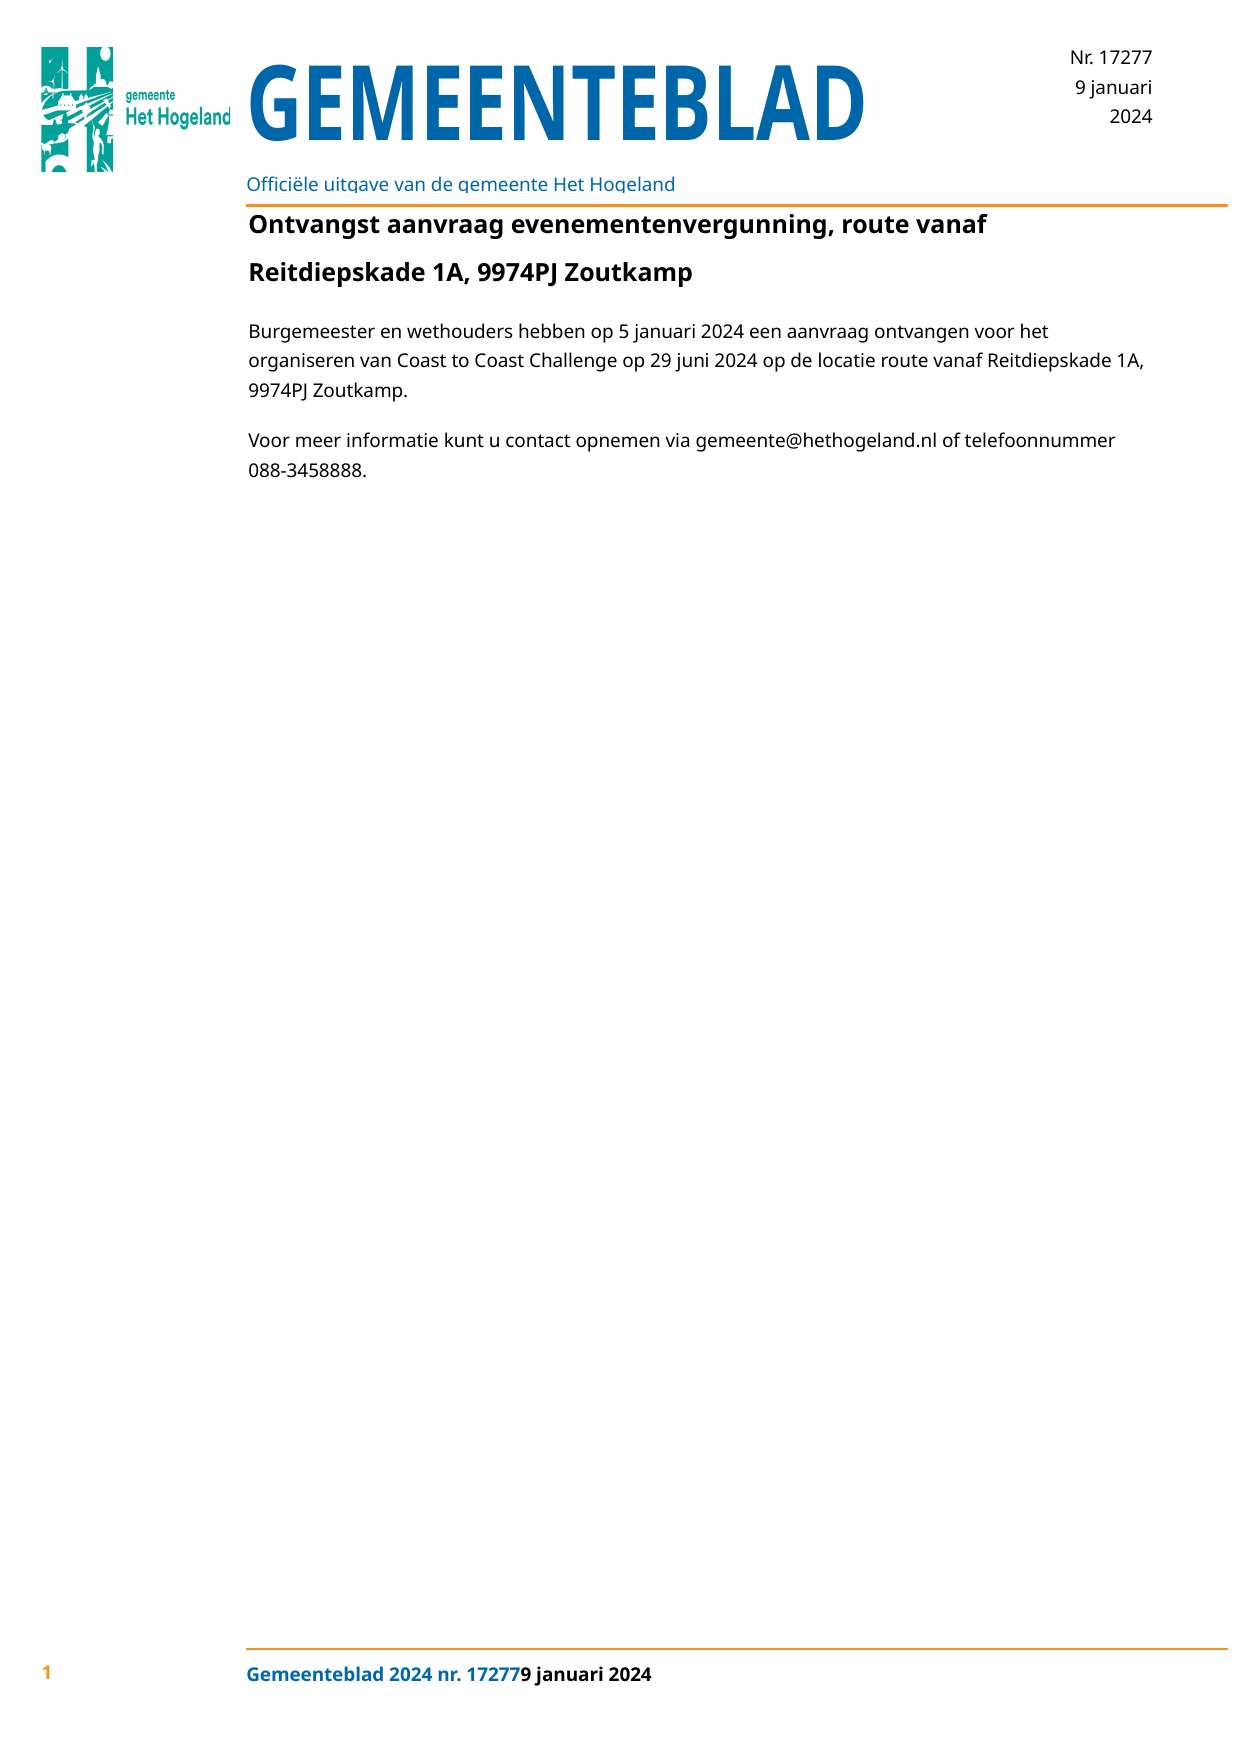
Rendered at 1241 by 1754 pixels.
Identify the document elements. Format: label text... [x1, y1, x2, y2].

text Burgemeester en wethouders hebben op 5 januari 2024 een aanvraag ontvangen voor het organiseren van Coast to Coast Challenge op 29 juni 2024 op de locatie route vanaf Reitdiepskade 1A, 9974PJ Zoutkamp. [248, 318, 1152, 403]
text Voor meer informatie kunt u contact opnemen via gemeente@hethogeland.nl of telefoonnummer 088-3458888. [248, 427, 1152, 483]
picture [41, 47, 231, 172]
text Ontvangst aanvraag evenementenvergunning, route vanaf Reitdiepskade 1A, 9974PJ Zoutkamp [248, 207, 1152, 288]
